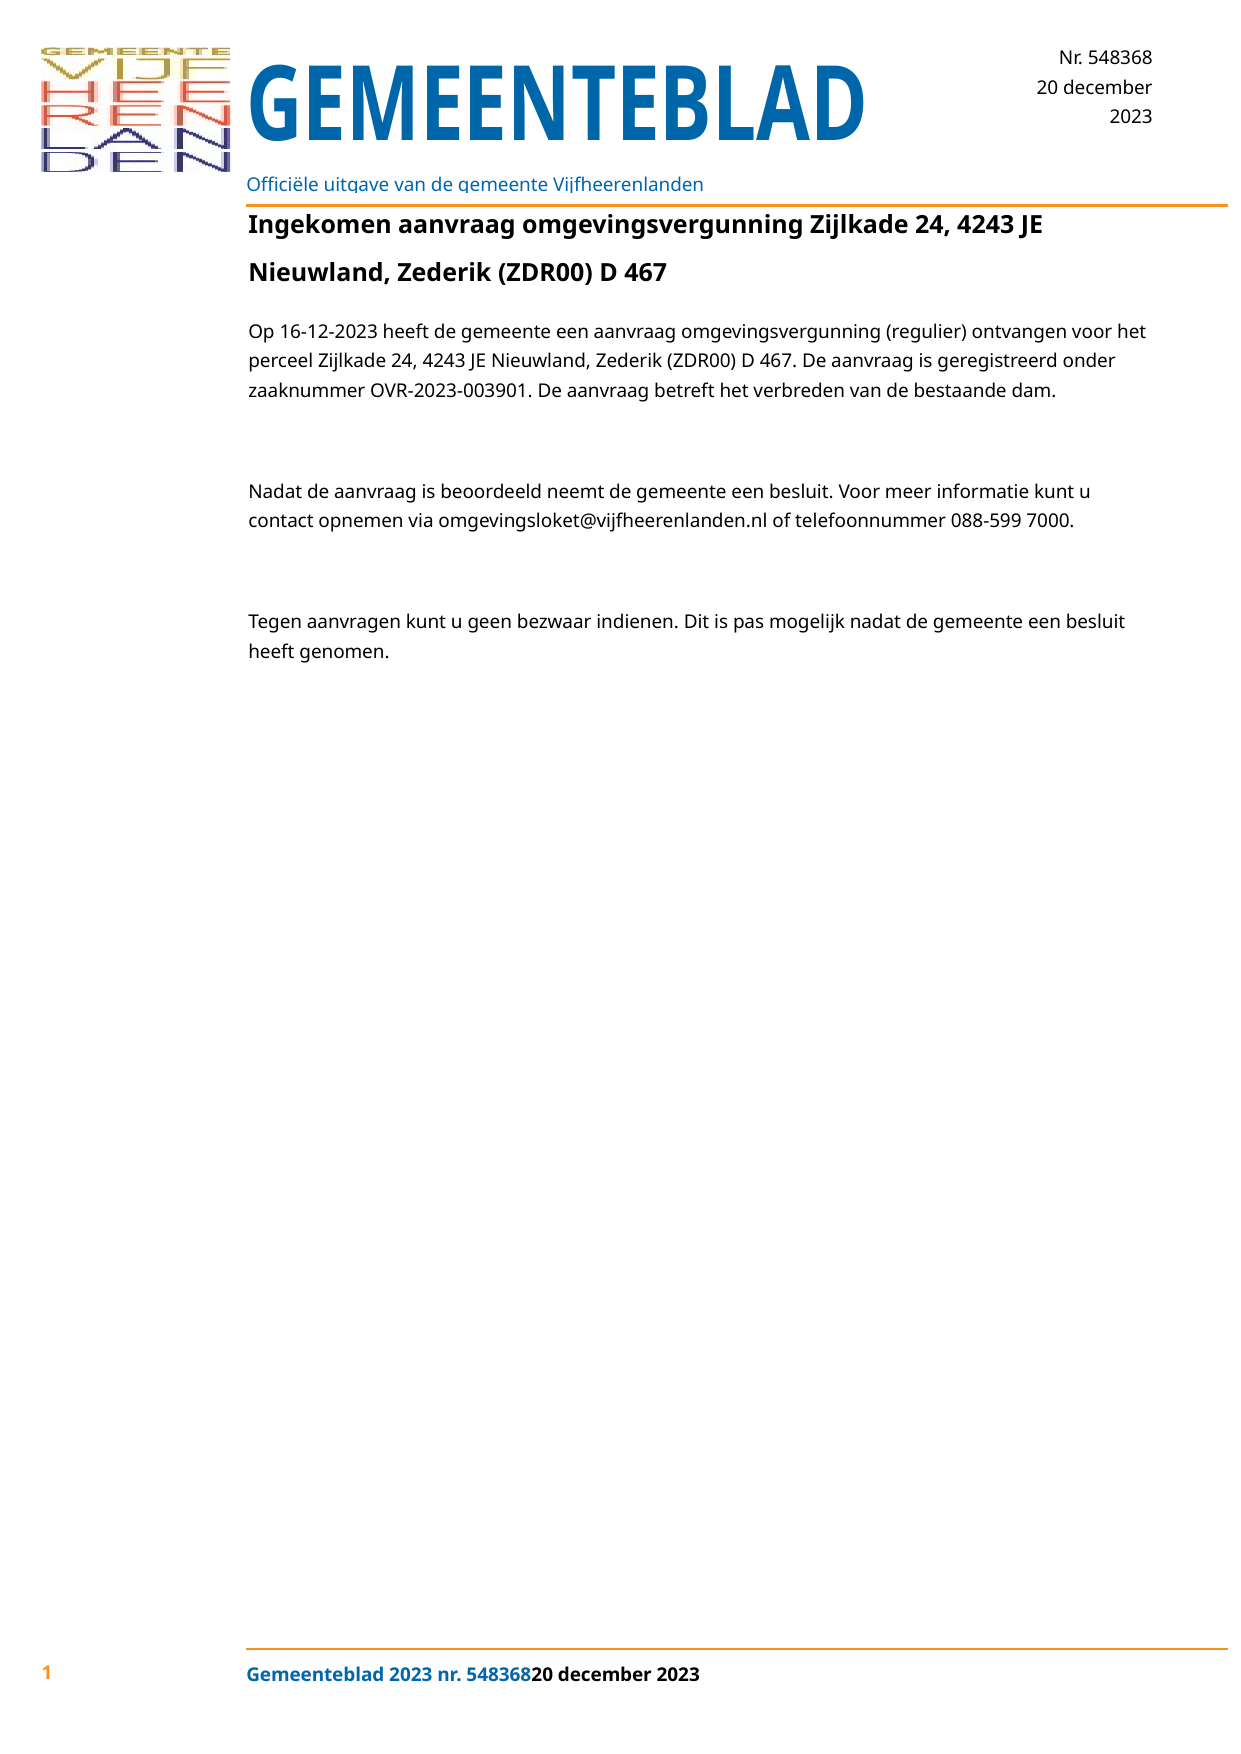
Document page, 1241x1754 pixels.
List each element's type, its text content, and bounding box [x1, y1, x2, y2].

picture [41, 47, 231, 172]
text Ingekomen aanvraag omgevingsvergunning Zijlkade 24, 4243 JE Nieuwland, Zederik (ZDR00) D 467 [248, 207, 1152, 288]
text Op 16-12-2023 heeft de gemeente een aanvraag omgevingsvergunning (regulier) ontvangen voor het perceel Zijlkade 24, 4243 JE Nieuwland, Zederik (ZDR00) D 467. De aanvraag is geregistreerd onder zaaknummer OVR-2023-003901. De aanvraag betreft het verbreden van de bestaande dam. [248, 318, 1152, 403]
text Tegen aanvragen kunt u geen bezwaar indienen. Dit is pas mogelijk nadat de gemeente een besluit heeft genomen. [248, 608, 1152, 664]
text Nadat de aanvraag is beoordeeld neemt de gemeente een besluit. Voor meer informatie kunt u contact opnemen via omgevingsloket@vijfheerenlanden.nl of telefoonnummer 088-599 7000. [248, 478, 1152, 533]
